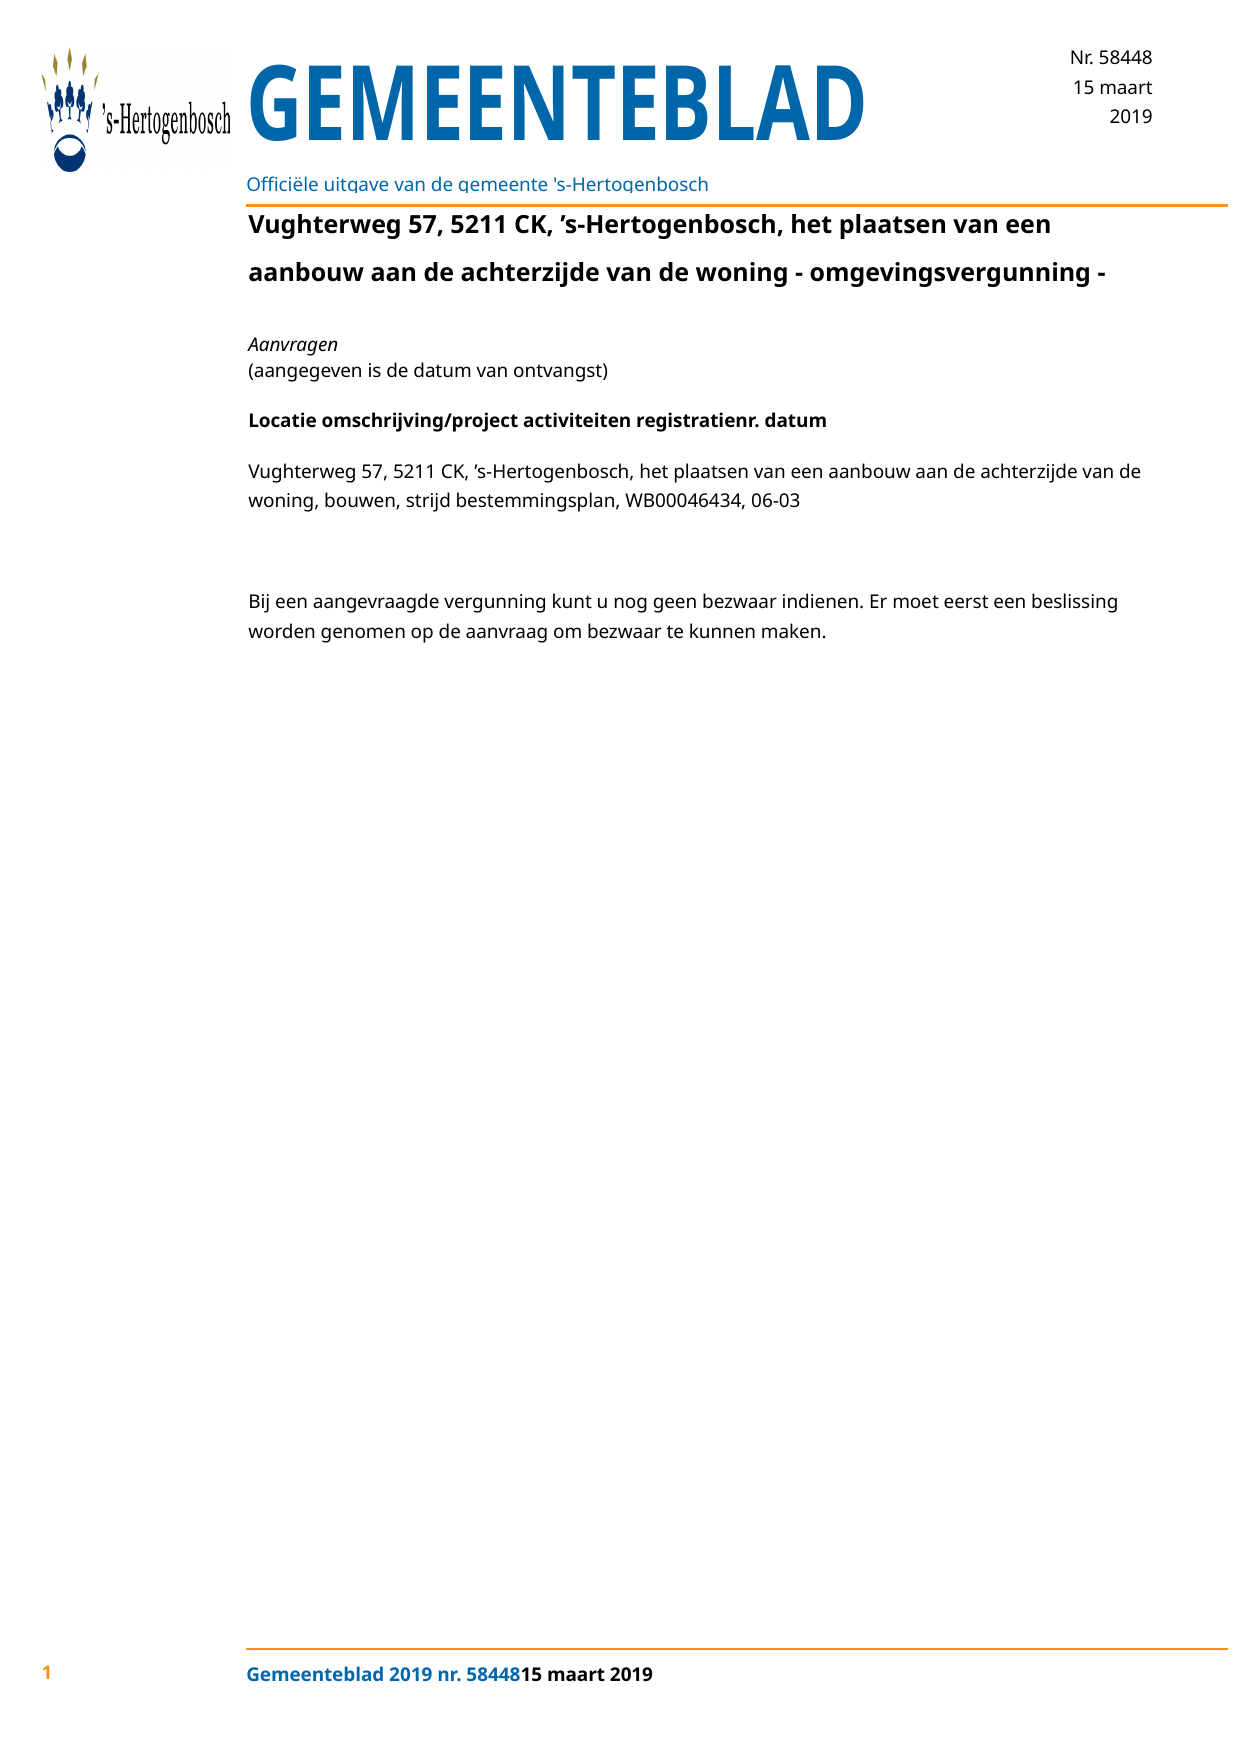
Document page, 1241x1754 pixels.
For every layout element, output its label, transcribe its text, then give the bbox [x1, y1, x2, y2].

text Bij een aangevraagde vergunning kunt u nog geen bezwaar indienen. Er moet eerst een beslissing worden genomen op de aanvraag om bezwaar te kunnen maken. [248, 588, 1152, 644]
text Aanvragen [248, 331, 1152, 357]
picture [41, 47, 231, 172]
text Vughterweg 57, 5211 CK, ’s-Hertogenbosch, het plaatsen van een aanbouw aan de achterzijde van de woning, bouwen, strijd bestemmingsplan, WB00046434, 06-03 [248, 458, 1152, 513]
text Vughterweg 57, 5211 CK, ’s-Hertogenbosch, het plaatsen van een aanbouw aan de achterzijde van de woning - omgevingsvergunning - [248, 207, 1152, 288]
text (aangegeven is de datum van ontvangst) [248, 357, 1152, 383]
text Locatie omschrijving/project activiteiten registratienr. datum [248, 408, 1152, 433]
